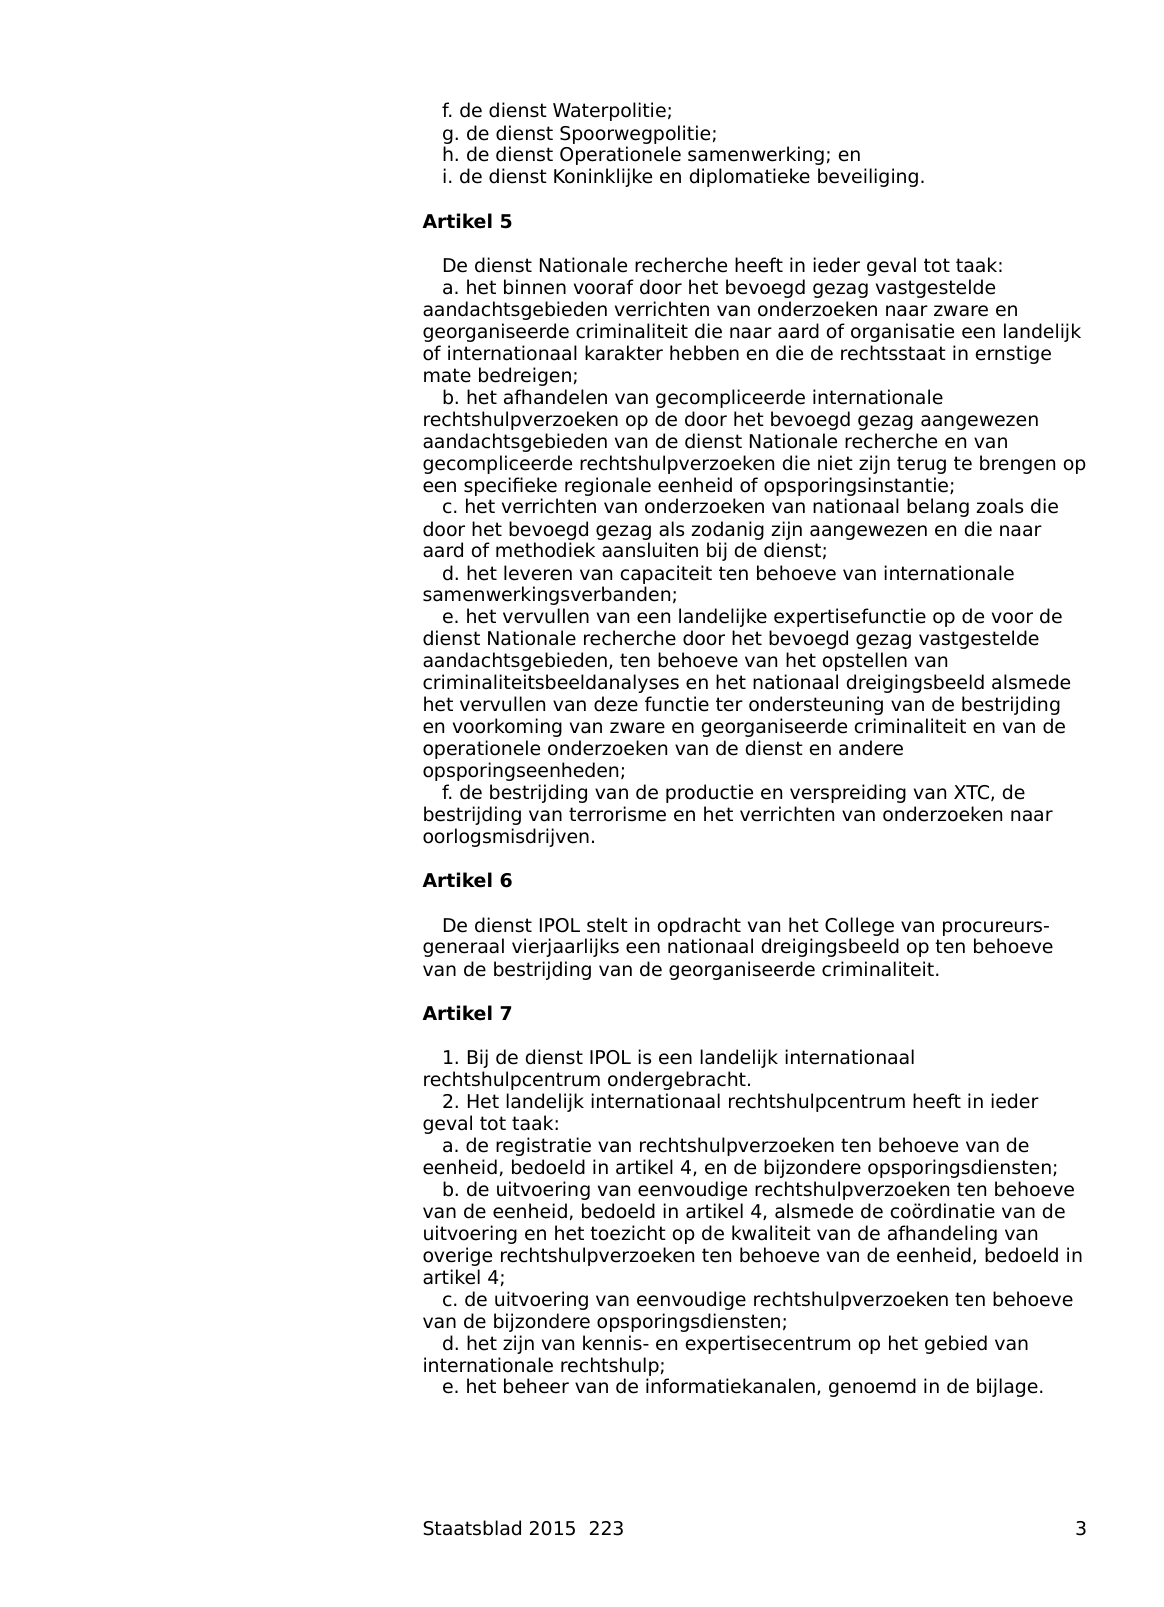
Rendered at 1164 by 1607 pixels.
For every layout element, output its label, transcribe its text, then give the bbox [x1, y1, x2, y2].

text d. het zijn van kennis- en expertisecentrum op het gebied van internationale rechtshulp; [422, 1332, 1087, 1376]
text 2. Het landelijk internationaal rechtshulpcentrum heeft in ieder geval tot taak: [422, 1091, 1087, 1135]
text c. de uitvoering van eenvoudige rechtshulpverzoeken ten behoeve van de bijzondere opsporingsdiensten; [422, 1288, 1087, 1332]
text h. de dienst Operationele samenwerking; en [422, 144, 1087, 166]
text f. de bestrijding van de productie en verspreiding van XTC, de bestrijding van terrorisme en het verrichten van onderzoeken naar oorlogsmisdrijven. [422, 782, 1087, 848]
subtitle Artikel 6 [422, 870, 1087, 892]
text e. het beheer van de informatiekanalen, genoemd in de bijlage. [422, 1376, 1087, 1398]
text f. de dienst Waterpolitie; [422, 100, 1087, 122]
text a. het binnen vooraf door het bevoegd gezag vastgestelde aandachtsgebieden verrichten van onderzoeken naar zware en georganiseerde criminaliteit die naar aard of organisatie een landelijk of internationaal karakter hebben en die de rechtsstaat in ernstige mate bedreigen; [422, 277, 1087, 387]
text b. de uitvoering van eenvoudige rechtshulpverzoeken ten behoeve van de eenheid, bedoeld in artikel 4, alsmede de coördinatie van de uitvoering en het toezicht op de kwaliteit van de afhandeling van overige rechtshulpverzoeken ten behoeve van de eenheid, bedoeld in artikel 4; [422, 1179, 1087, 1288]
text c. het verrichten van onderzoeken van nationaal belang zoals die door het bevoegd gezag als zodanig zijn aangewezen en die naar aard of methodiek aansluiten bij de dienst; [422, 496, 1087, 562]
text 1. Bij de dienst IPOL is een landelijk internationaal rechtshulpcentrum ondergebracht. [422, 1047, 1087, 1091]
subtitle Artikel 7 [422, 1003, 1087, 1024]
text b. het afhandelen van gecompliceerde internationale rechtshulpverzoeken op de door het bevoegd gezag aangewezen aandachtsgebieden van de dienst Nationale recherche en van gecompliceerde rechtshulpverzoeken die niet zijn terug te brengen op een specifieke regionale eenheid of opsporingsinstantie; [422, 387, 1087, 496]
subtitle Artikel 5 [422, 211, 1087, 232]
text De dienst IPOL stelt in opdracht van het College van procureurs-generaal vierjaarlijks een nationaal dreigingsbeeld op ten behoeve van de bestrijding van de georganiseerde criminaliteit. [422, 914, 1087, 980]
text g. de dienst Spoorwegpolitie; [422, 122, 1087, 144]
text i. de dienst Koninklijke en diplomatieke beveiliging. [422, 166, 1087, 188]
text e. het vervullen van een landelijke expertisefunctie op de voor de dienst Nationale recherche door het bevoegd gezag vastgestelde aandachtsgebieden, ten behoeve van het opstellen van criminaliteitsbeeldanalyses en het nationaal dreigingsbeeld alsmede het vervullen van deze functie ter ondersteuning van de bestrijding en voorkoming van zware en georganiseerde criminaliteit en van de operationele onderzoeken van de dienst en andere opsporingseenheden; [422, 606, 1087, 782]
text De dienst Nationale recherche heeft in ieder geval tot taak: [422, 255, 1087, 277]
text d. het leveren van capaciteit ten behoeve van internationale samenwerkingsverbanden; [422, 562, 1087, 606]
text a. de registratie van rechtshulpverzoeken ten behoeve van de eenheid, bedoeld in artikel 4, en de bijzondere opsporingsdiensten; [422, 1135, 1087, 1179]
